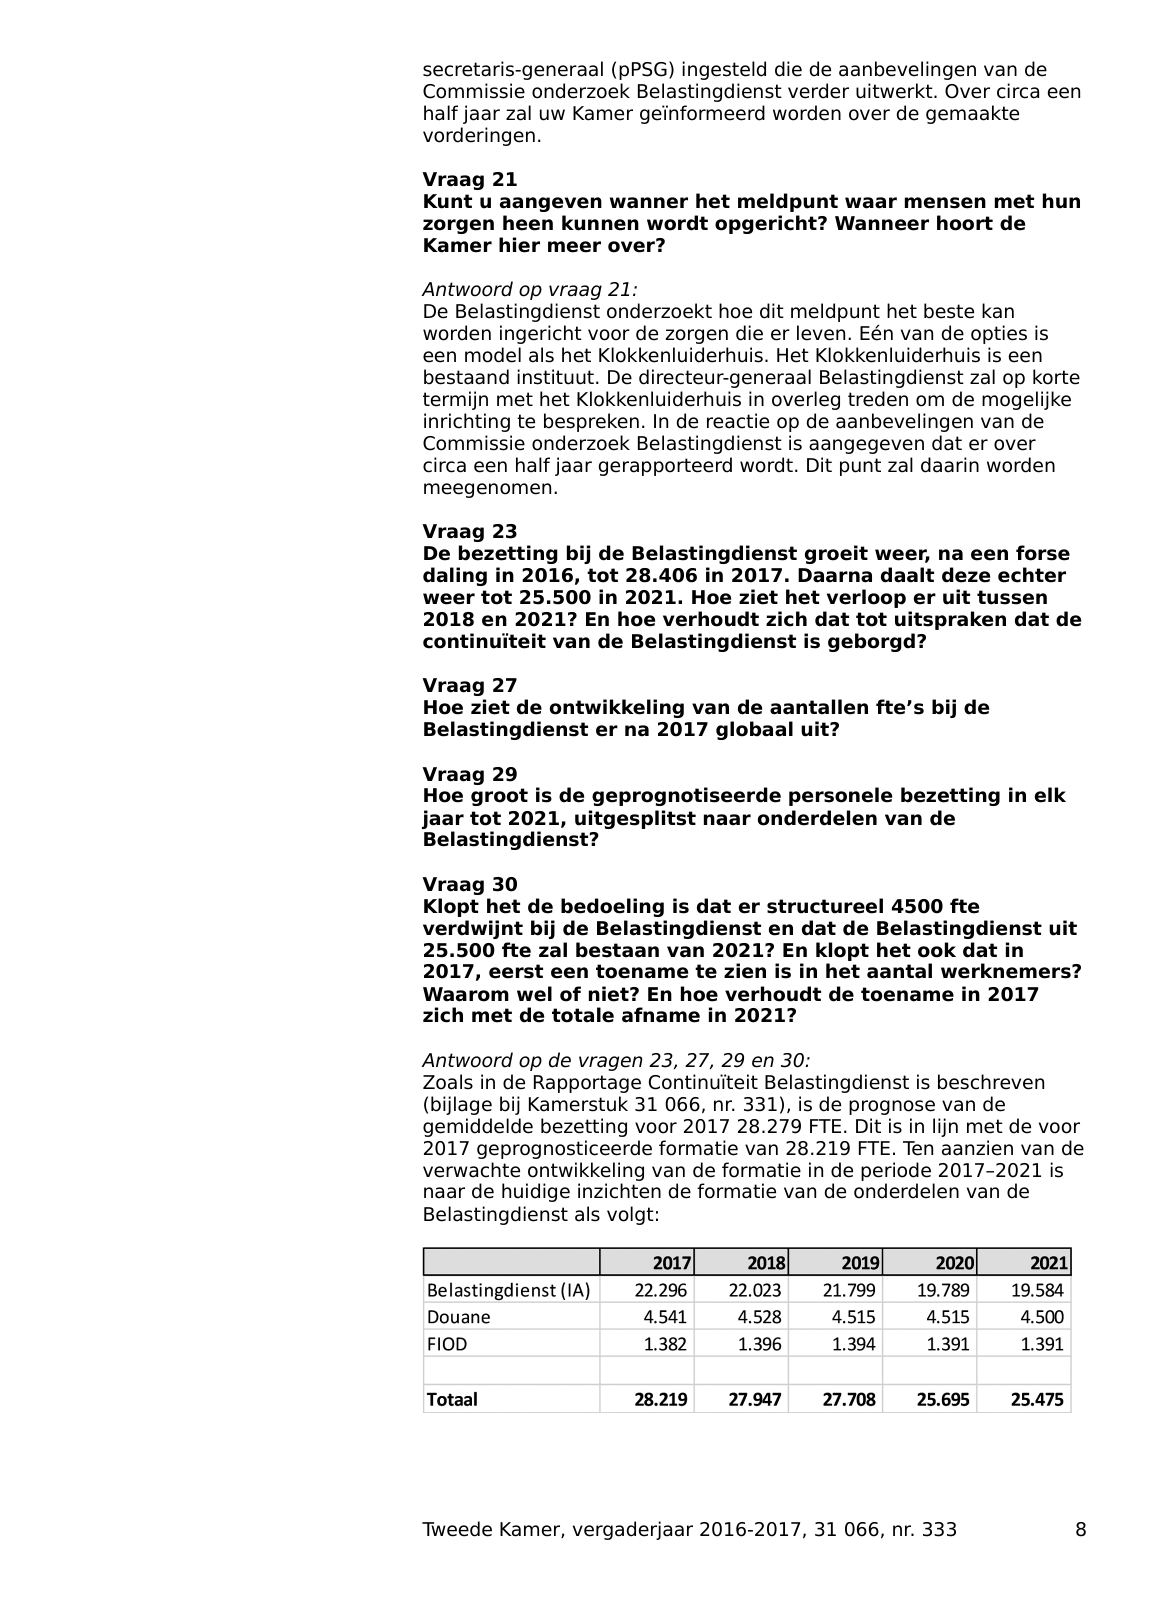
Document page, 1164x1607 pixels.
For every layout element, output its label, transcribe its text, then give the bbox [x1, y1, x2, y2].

text Antwoord op vraag 21: [422, 279, 1087, 301]
text Hoe groot is de geprognotiseerde personele bezetting in elk jaar tot 2021, uitgesplitst naar onderdelen van de Belastingdienst? [422, 785, 1087, 851]
text Vraag 21 [422, 169, 1087, 191]
text De Belastingdienst onderzoekt hoe dit meldpunt het beste kan worden ingericht voor de zorgen die er leven. Eén van de opties is een model als het Klokkenluiderhuis. Het Klokkenluiderhuis is een bestaand instituut. De directeur-generaal Belastingdienst zal op korte termijn met het Klokkenluiderhuis in overleg treden om de mogelijke inrichting te bespreken. In de reactie op de aanbevelingen van de Commissie onderzoek Belastingdienst is aangegeven dat er over circa een half jaar gerapporteerd wordt. Dit punt zal daarin worden meegenomen. [422, 301, 1087, 499]
text Klopt het de bedoeling is dat er structureel 4500 fte verdwijnt bij de Belastingdienst en dat de Belastingdienst uit 25.500 fte zal bestaan van 2021? En klopt het ook dat in 2017, eerst een toename te zien is in het aantal werknemers? Waarom wel of niet? En hoe verhoudt de toename in 2017 zich met de totale afname in 2021? [422, 896, 1087, 1027]
text Vraag 30 [422, 873, 1087, 896]
text Vraag 27 [422, 675, 1087, 697]
text Kunt u aangeven wanner het meldpunt waar mensen met hun zorgen heen kunnen wordt opgericht? Wanneer hoort de Kamer hier meer over? [422, 191, 1087, 257]
text Hoe ziet de ontwikkeling van de aantallen fte’s bij de Belastingdienst er na 2017 globaal uit? [422, 697, 1087, 741]
text secretaris-generaal (pPSG) ingesteld die de aanbevelingen van de Commissie onderzoek Belastingdienst verder uitwerkt. Over circa een half jaar zal uw Kamer geïnformeerd worden over de gemaakte vorderingen. [422, 59, 1087, 147]
text Antwoord op de vragen 23, 27, 29 en 30: [422, 1049, 1087, 1072]
text Vraag 29 [422, 763, 1087, 785]
picture [422, 1247, 1072, 1413]
text Zoals in de Rapportage Continuïteit Belastingdienst is beschreven (bijlage bij Kamerstuk 31 066, nr. 331), is de prognose van de gemiddelde bezetting voor 2017 28.279 FTE. Dit is in lijn met de voor 2017 geprognosticeerde formatie van 28.219 FTE. Ten aanzien van de verwachte ontwikkeling van de formatie in de periode 2017–2021 is naar de huidige inzichten de formatie van de onderdelen van de Belastingdienst als volgt: [422, 1072, 1087, 1225]
text De bezetting bij de Belastingdienst groeit weer, na een forse daling in 2016, tot 28.406 in 2017. Daarna daalt deze echter weer tot 25.500 in 2021. Hoe ziet het verloop er uit tussen 2018 en 2021? En hoe verhoudt zich dat tot uitspraken dat de continuïteit van de Belastingdienst is geborgd? [422, 543, 1087, 653]
text Vraag 23 [422, 521, 1087, 543]
